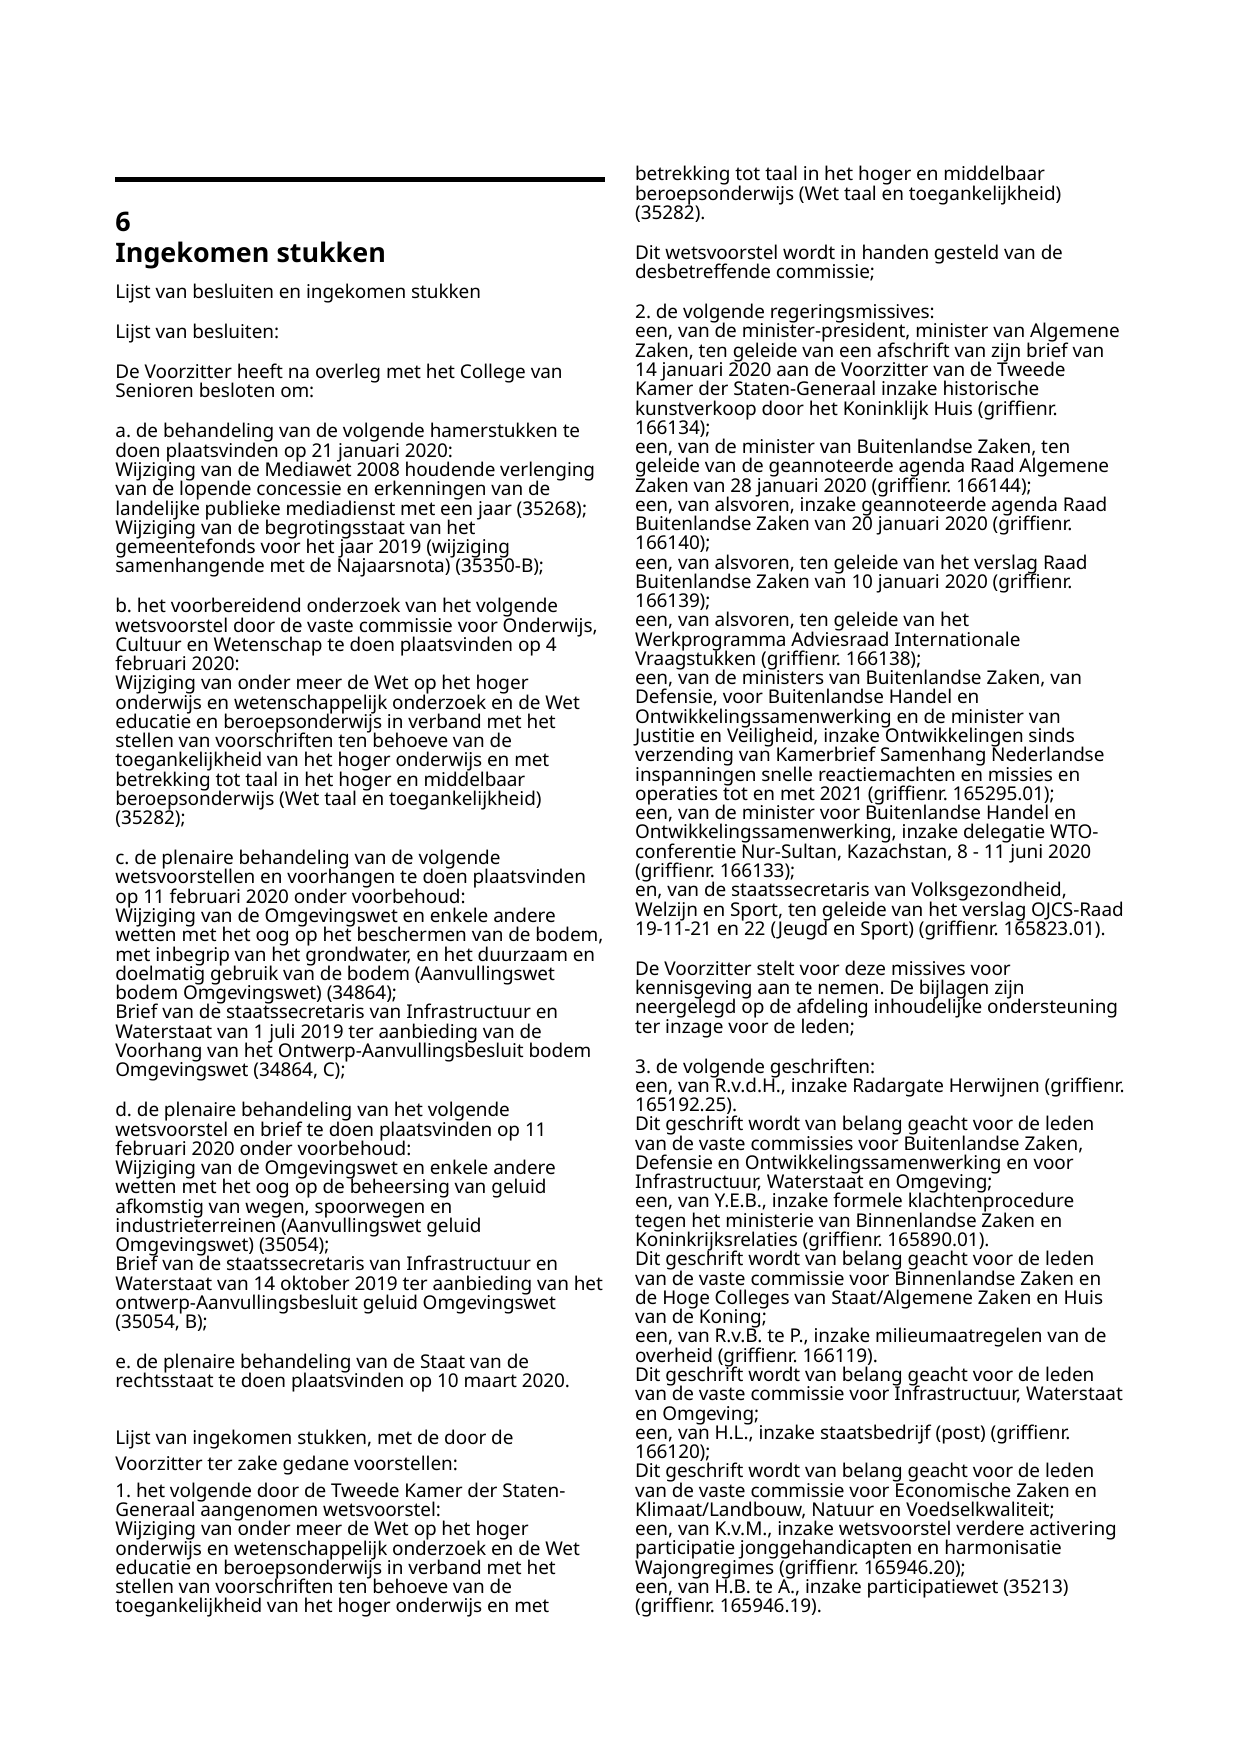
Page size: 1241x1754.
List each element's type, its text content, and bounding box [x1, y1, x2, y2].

text Lijst van besluiten: [115, 323, 605, 342]
text De Voorzitter stelt voor deze missives voor kennisgeving aan te nemen. De bijlagen zijn neergelegd op de afdeling inhoudelijke ondersteuning ter inzage voor de leden; [635, 960, 1125, 1037]
text een, van de ministers van Buitenlandse Zaken, van Defensie, voor Buitenlandse Handel en Ontwikkelingssamenwerking en de minister van Justitie en Veiligheid, inzake Ontwikkelingen sinds verzending van Kamerbrief Samenhang Nederlandse inspanningen snelle reactiemachten en missies en operaties tot en met 2021 (griffienr. 165295.01); [635, 669, 1125, 804]
text Dit geschrift wordt van belang geacht voor de leden van de vaste commissie voor Infrastructuur, Waterstaat en Omgeving; [635, 1366, 1125, 1424]
text een, van K.v.M., inzake wetsvoorstel verdere activering participatie jonggehandicapten en harmonisatie Wajongregimes (griffienr. 165946.20); [635, 1520, 1125, 1578]
text betrekking tot taal in het hoger en middelbaar beroepsonderwijs (Wet taal en toegankelijkheid) (35282). [635, 165, 1125, 223]
text Wijziging van de begrotingsstaat van het gemeentefonds voor het jaar 2019 (wijziging samenhangende met de Najaarsnota) (35350-B); [115, 519, 605, 577]
text Lijst van besluiten en ingekomen stukken [115, 283, 605, 302]
text een, van R.v.B. te P., inzake milieumaatregelen van de overheid (griffienr. 166119). [635, 1327, 1125, 1366]
text een, van de minister-president, minister van Algemene Zaken, ten geleide van een afschrift van zijn brief van 14 januari 2020 aan de Voorzitter van de Tweede Kamer der Staten-Generaal inzake historische kunstverkoop door het Koninklijk Huis (griffienr. 166134); [635, 322, 1125, 438]
text Brief van de staatssecretaris van Infrastructuur en Waterstaat van 14 oktober 2019 ter aanbieding van het ontwerp-Aanvullingsbesluit geluid Omgevingswet (35054, B); [115, 1255, 605, 1332]
text Wijziging van onder meer de Wet op het hoger onderwijs en wetenschappelijk onderzoek en de Wet educatie en beroepsonderwijs in verband met het stellen van voorschriften ten behoeve van de toegankelijkheid van het hoger onderwijs en met betrekking tot taal in het hoger en middelbaar beroepsonderwijs (Wet taal en toegankelijkheid) (35282); [115, 674, 605, 828]
text b. het voorbereidend onderzoek van het volgende wetsvoorstel door de vaste commissie voor Onderwijs, Cultuur en Wetenschap te doen plaatsvinden op 4 februari 2020: [115, 597, 605, 674]
text 2. de volgende regeringsmissives: [635, 303, 1125, 322]
text 3. de volgende geschriften: [635, 1058, 1125, 1077]
text en, van de staatssecretaris van Volksgezondheid, Welzijn en Sport, ten geleide van het verslag OJCS-Raad 19-11-21 en 22 (Jeugd en Sport) (griffienr. 165823.01). [635, 881, 1125, 939]
text De Voorzitter heeft na overleg met het College van Senioren besloten om: [115, 363, 605, 402]
text Lijst van ingekomen stukken, met de door de Voorzitter ter zake gedane voorstellen: [115, 1424, 605, 1476]
text 6 [115, 203, 605, 239]
text een, van alsvoren, inzake geannoteerde agenda Raad Buitenlandse Zaken van 20 januari 2020 (griffienr. 166140); [635, 496, 1125, 554]
text Wijziging van de Mediawet 2008 houdende verlenging van de lopende concessie en erkenningen van de landelijke publieke mediadienst met een jaar (35268); [115, 461, 605, 519]
text een, van de minister van Buitenlandse Zaken, ten geleide van de geannoteerde agenda Raad Algemene Zaken van 28 januari 2020 (griffienr. 166144); [635, 438, 1125, 496]
text Wijziging van de Omgevingswet en enkele andere wetten met het oog op het beschermen van de bodem, met inbegrip van het grondwater, en het duurzaam en doelmatig gebruik van de bodem (Aanvullingswet bodem Omgevingswet) (34864); [115, 907, 605, 1003]
text een, van R.v.d.H., inzake Radargate Herwijnen (griffienr. 165192.25). [635, 1077, 1125, 1115]
text een, van Y.E.B., inzake formele klachtenprocedure tegen het ministerie van Binnenlandse Zaken en Koninkrijksrelaties (griffienr. 165890.01). [635, 1192, 1125, 1250]
text een, van alsvoren, ten geleide van het verslag Raad Buitenlandse Zaken van 10 januari 2020 (griffienr. 166139); [635, 554, 1125, 611]
text een, van H.L., inzake staatsbedrijf (post) (griffienr. 166120); [635, 1424, 1125, 1462]
text d. de plenaire behandeling van het volgende wetsvoorstel en brief te doen plaatsvinden op 11 februari 2020 onder voorbehoud: [115, 1101, 605, 1159]
text Wijziging van onder meer de Wet op het hoger onderwijs en wetenschappelijk onderzoek en de Wet educatie en beroepsonderwijs in verband met het stellen van voorschriften ten behoeve van de toegankelijkheid van het hoger onderwijs en met [115, 1520, 605, 1617]
text Brief van de staatssecretaris van Infrastructuur en Waterstaat van 1 juli 2019 ter aanbieding van de Voorhang van het Ontwerp-Aanvullingsbesluit bodem Omgevingswet (34864, C); [115, 1003, 605, 1081]
text e. de plenaire behandeling van de Staat van de rechtsstaat te doen plaatsvinden op 10 maart 2020. [115, 1353, 605, 1392]
text a. de behandeling van de volgende hamerstukken te doen plaatsvinden op 21 januari 2020: [115, 422, 605, 461]
text een, van H.B. te A., inzake participatiewet (35213) (griffienr. 165946.19). [635, 1578, 1125, 1616]
text Ingekomen stukken [115, 239, 605, 283]
text een, van alsvoren, ten geleide van het Werkprogramma Adviesraad Internationale Vraagstukken (griffienr. 166138); [635, 611, 1125, 669]
text c. de plenaire behandeling van de volgende wetsvoorstellen en voorhangen te doen plaatsvinden op 11 februari 2020 onder voorbehoud: [115, 849, 605, 907]
text Dit geschrift wordt van belang geacht voor de leden van de vaste commissies voor Buitenlandse Zaken, Defensie en Ontwikkelingssamenwerking en voor Infrastructuur, Waterstaat en Omgeving; [635, 1115, 1125, 1192]
text Wijziging van de Omgevingswet en enkele andere wetten met het oog op de beheersing van geluid afkomstig van wegen, spoorwegen en industrieterreinen (Aanvullingswet geluid Omgevingswet) (35054); [115, 1159, 605, 1255]
text Dit geschrift wordt van belang geacht voor de leden van de vaste commissie voor Economische Zaken en Klimaat/Landbouw, Natuur en Voedselkwaliteit; [635, 1462, 1125, 1520]
text 1. het volgende door de Tweede Kamer der Staten-Generaal aangenomen wetsvoorstel: [115, 1482, 605, 1520]
text Dit wetsvoorstel wordt in handen gesteld van de desbetreffende commissie; [635, 244, 1125, 282]
text een, van de minister voor Buitenlandse Handel en Ontwikkelingssamenwerking, inzake delegatie WTO-conferentie Nur-Sultan, Kazachstan, 8 - 11 juni 2020 (griffienr. 166133); [635, 804, 1125, 881]
text Dit geschrift wordt van belang geacht voor de leden van de vaste commissie voor Binnenlandse Zaken en de Hoge Colleges van Staat/Algemene Zaken en Huis van de Koning; [635, 1250, 1125, 1327]
